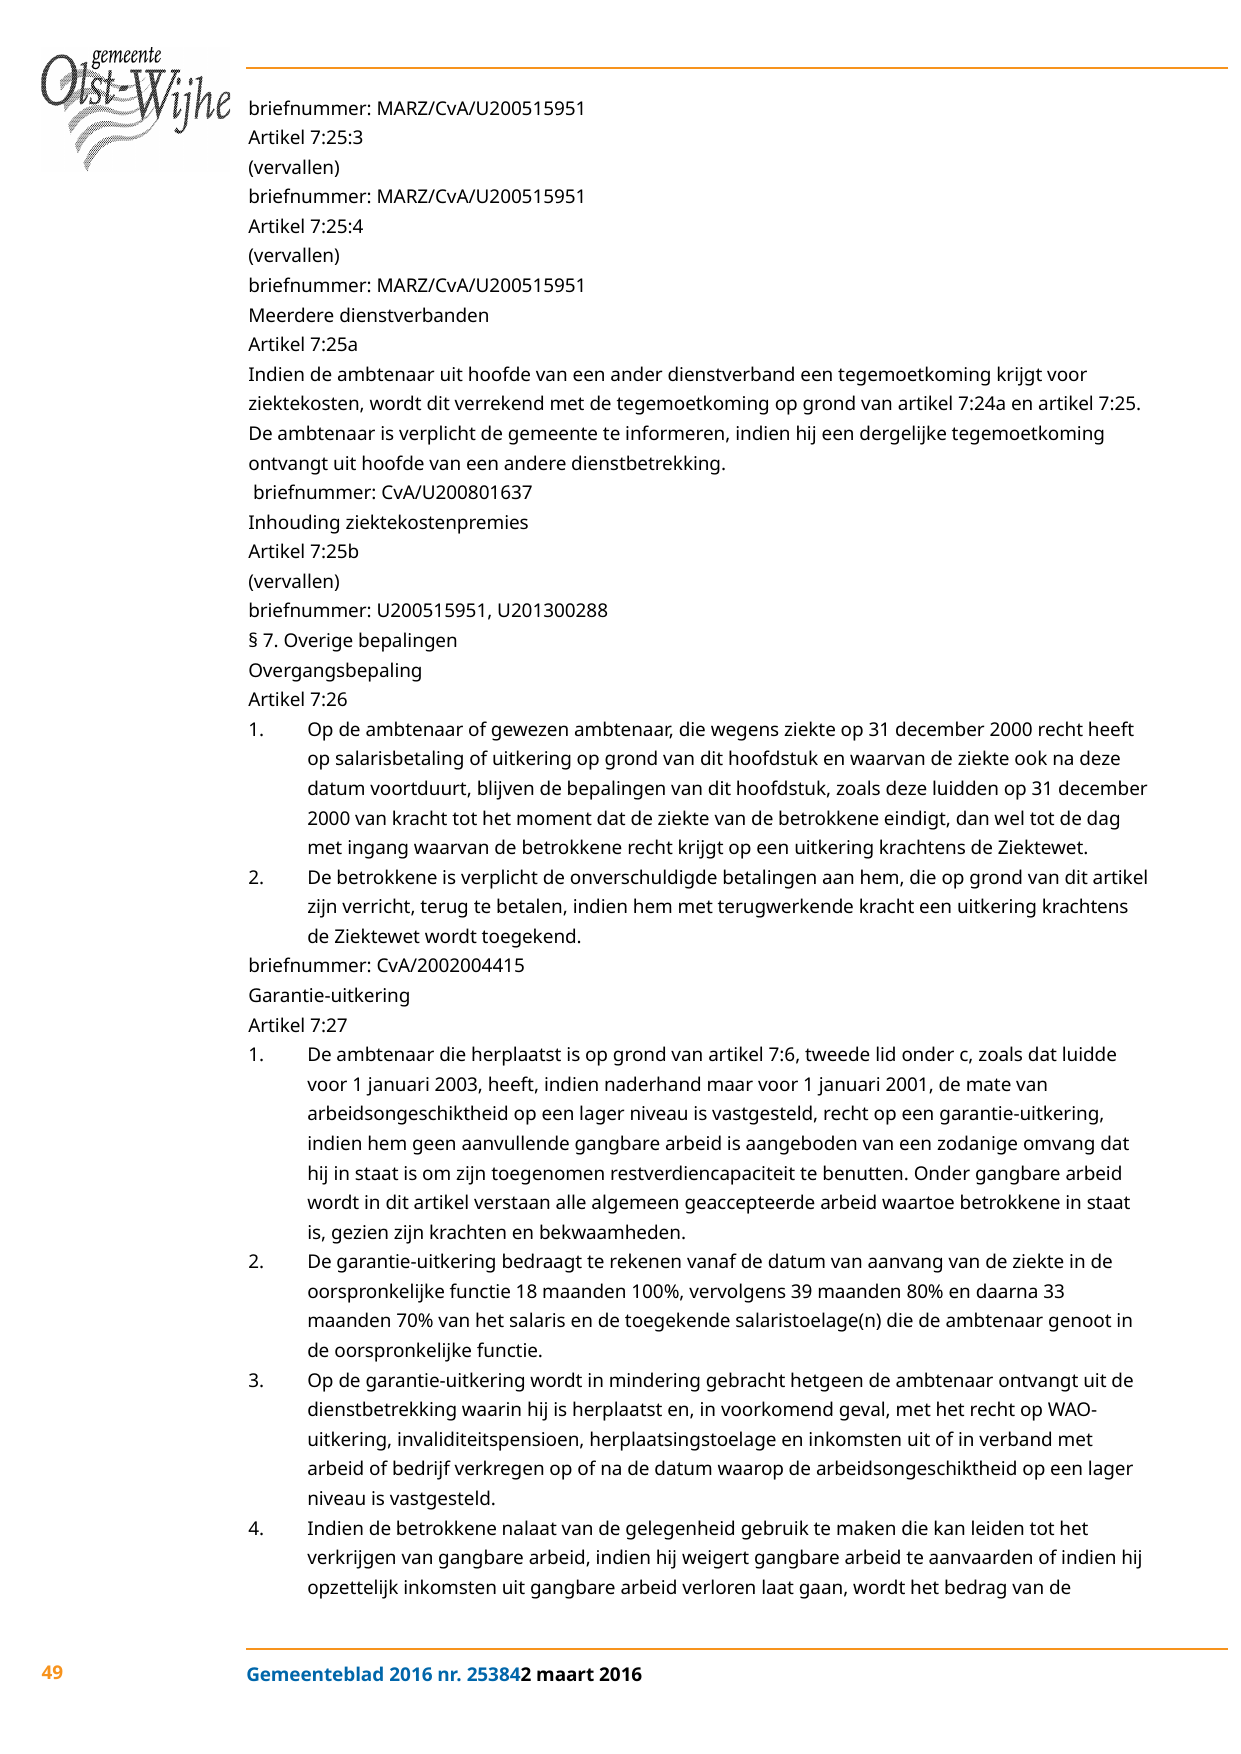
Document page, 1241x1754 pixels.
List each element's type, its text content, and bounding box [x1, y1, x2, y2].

list Op de ambtenaar of gewezen ambtenaar, die wegens ziekte op 31 december 2000 recht heeft op salarisbetaling of uitkering op grond van dit hoofdstuk en waarvan de ziekte ook na deze datum voortduurt, blijven de bepalingen van dit hoofdstuk, zoals deze luidden op 31 december 2000 van kracht tot het moment dat de ziekte van de betrokkene eindigt, dan wel tot de dag met ingang waarvan de betrokkene recht krijgt op een uitkering krachtens de Ziektewet. [248, 716, 1152, 860]
text Artikel 7:25a [248, 331, 1152, 357]
text Garantie-uitkering [248, 982, 1152, 1008]
list De betrokkene is verplicht de onverschuldigde betalingen aan hem, die op grond van dit artikel zijn verricht, terug te betalen, indien hem met terugwerkende kracht een uitkering krachtens de Ziektewet wordt toegekend. [248, 864, 1152, 949]
text briefnummer: CvA/2002004415 [248, 953, 1152, 978]
text Artikel 7:25:3 [248, 124, 1152, 150]
text (vervallen) [248, 154, 1152, 180]
list De garantie-uitkering bedraagt te rekenen vanaf de datum van aanvang van de ziekte in de oorspronkelijke functie 18 maanden 100%, vervolgens 39 maanden 80% en daarna 33 maanden 70% van het salaris en de toegekende salaristoelage(n) die de ambtenaar genoot in de oorspronkelijke functie. [248, 1248, 1152, 1363]
text Artikel 7:26 [248, 686, 1152, 712]
list Op de garantie-uitkering wordt in mindering gebracht hetgeen de ambtenaar ontvangt uit de dienstbetrekking waarin hij is herplaatst en, in voorkomend geval, met het recht op WAO-uitkering, invaliditeitspensioen, herplaatsingstoelage en inkomsten uit of in verband met arbeid of bedrijf verkregen op of na de datum waarop de arbeidsongeschiktheid op een lager niveau is vastgesteld. [248, 1367, 1152, 1511]
text Indien de ambtenaar uit hoofde van een ander dienstverband een tegemoetkoming krijgt voor ziektekosten, wordt dit verrekend met de tegemoetkoming op grond van artikel 7:24a en artikel 7:25. De ambtenaar is verplicht de gemeente te informeren, indien hij een dergelijke tegemoetkoming ontvangt uit hoofde van een andere dienstbetrekking. [248, 361, 1152, 476]
text (vervallen) [248, 243, 1152, 268]
text briefnummer: U200515951, U201300288 [248, 598, 1152, 623]
text Artikel 7:27 [248, 1012, 1152, 1038]
text (vervallen) [248, 568, 1152, 594]
text briefnummer: MARZ/CvA/U200515951 [248, 95, 1152, 121]
text briefnummer: MARZ/CvA/U200515951 [248, 272, 1152, 298]
text briefnummer: MARZ/CvA/U200515951 [248, 183, 1152, 209]
picture [41, 47, 231, 172]
list Indien de betrokkene nalaat van de gelegenheid gebruik te maken die kan leiden tot het verkrijgen van gangbare arbeid, indien hij weigert gangbare arbeid te aanvaarden of indien hij opzettelijk inkomsten uit gangbare arbeid verloren laat gaan, wordt het bedrag van de [248, 1515, 1152, 1600]
text Artikel 7:25:4 [248, 213, 1152, 239]
text Overgangsbepaling [248, 657, 1152, 683]
list De ambtenaar die herplaatst is op grond van artikel 7:6, tweede lid onder c, zoals dat luidde voor 1 januari 2003, heeft, indien naderhand maar voor 1 januari 2001, de mate van arbeidsongeschiktheid op een lager niveau is vastgesteld, recht op een garantie-uitkering, indien hem geen aanvullende gangbare arbeid is aangeboden van een zodanige omvang dat hij in staat is om zijn toegenomen restverdiencapaciteit te benutten. Onder gangbare arbeid wordt in dit artikel verstaan alle algemeen geaccepteerde arbeid waartoe betrokkene in staat is, gezien zijn krachten en bekwaamheden. [248, 1041, 1152, 1245]
text § 7. Overige bepalingen [248, 627, 1152, 653]
text Inhouding ziektekostenpremies [248, 509, 1152, 535]
text Artikel 7:25b [248, 538, 1152, 564]
text briefnummer: CvA/U200801637 [248, 479, 1152, 505]
text Meerdere dienstverbanden [248, 302, 1152, 328]
